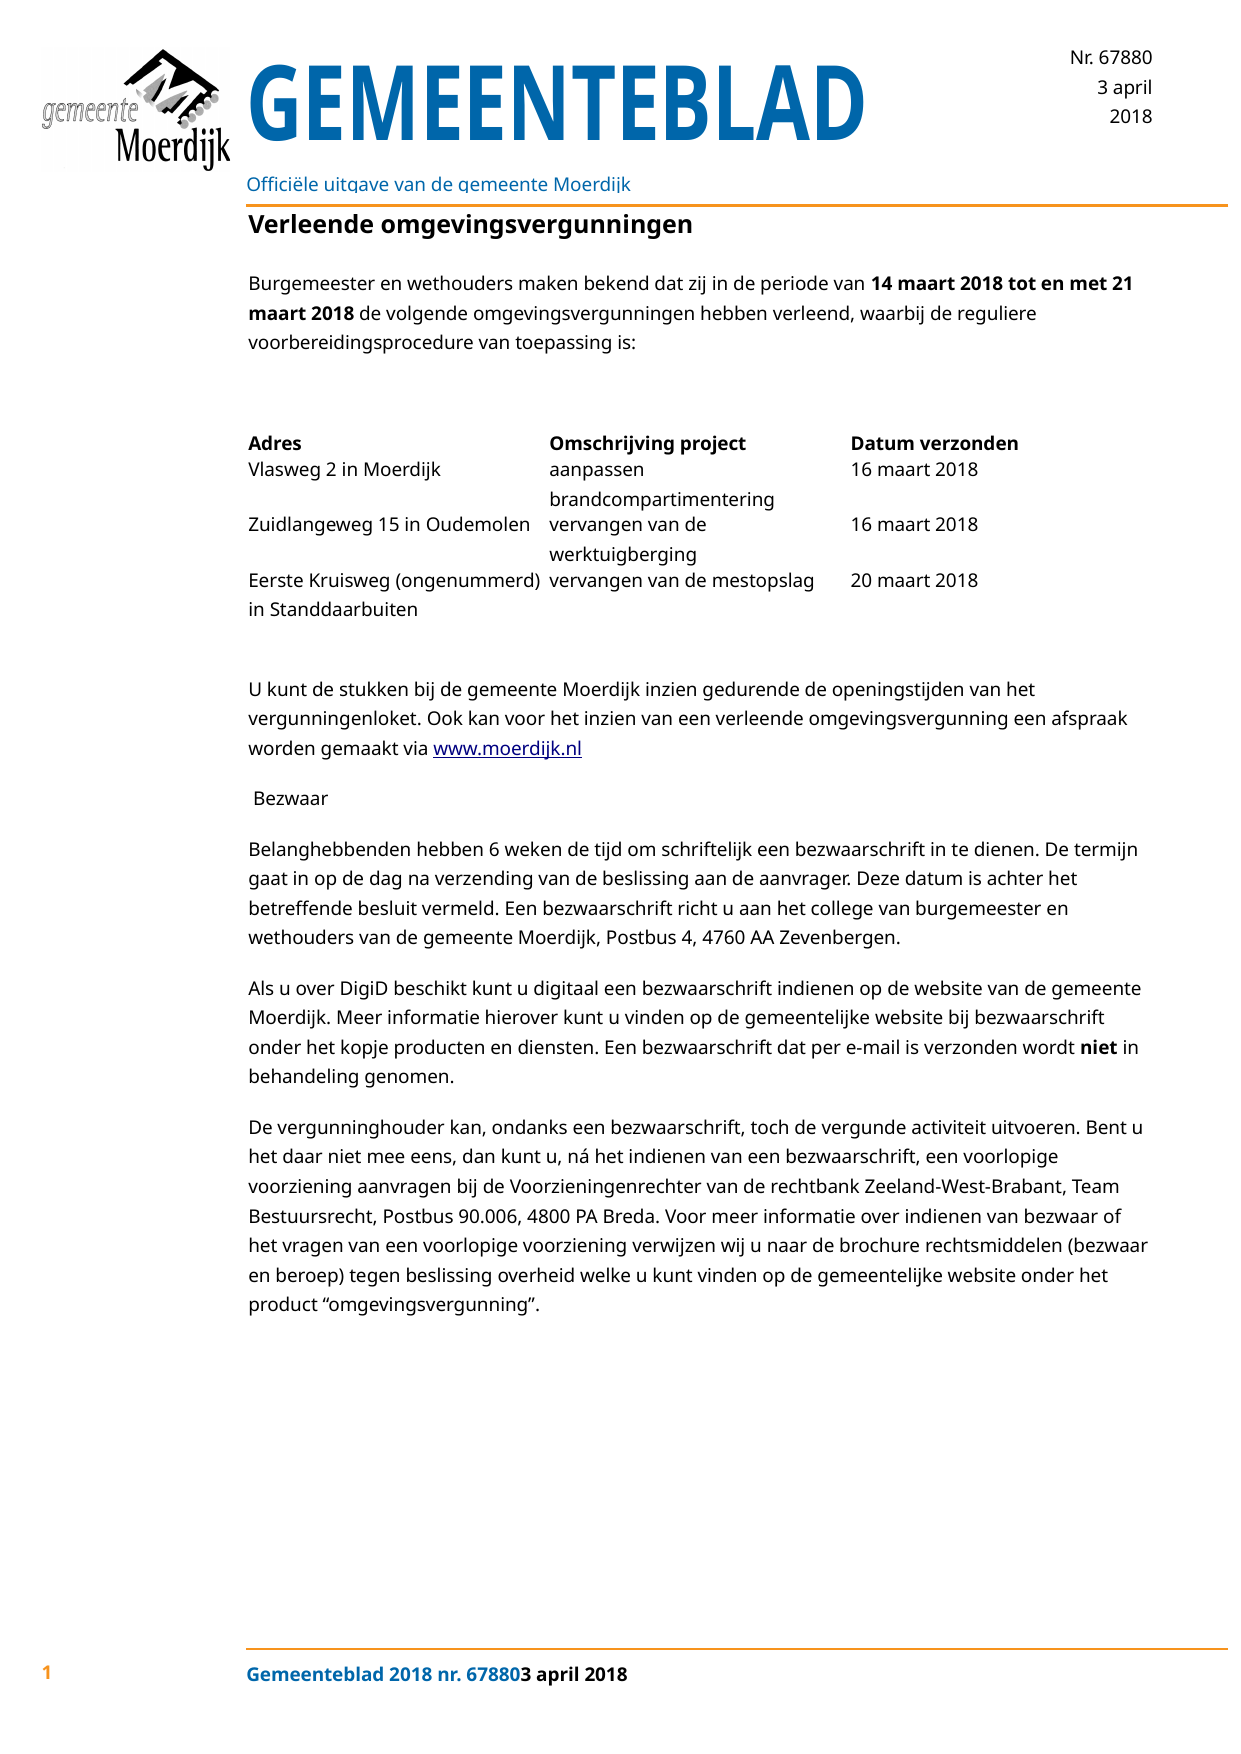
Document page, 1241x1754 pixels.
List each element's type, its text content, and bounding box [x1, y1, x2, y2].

text Als u over DigiD beschikt kunt u digitaal een bezwaarschrift indienen op de website van de gemeente Moerdijk. Meer informatie hierover kunt u vinden op de gemeentelijke website bij bezwaarschrift onder het kopje producten en diensten. Een bezwaarschrift dat per e-mail is verzonden wordt niet in behandeling genomen. [248, 975, 1152, 1089]
table_cell vervangen van de mestopslag [549, 567, 850, 622]
table_cell Vlasweg 2 in Moerdijk [248, 456, 549, 511]
text Burgemeester en wethouders maken bekend dat zij in de periode van 14 maart 2018 tot en met 21 maart 2018 de volgende omgevingsvergunningen hebben verleend, waarbij de reguliere voorbereidingsprocedure van toepassing is: [248, 270, 1152, 355]
table_cell 20 maart 2018 [850, 567, 1152, 622]
table_cell 16 maart 2018 [850, 456, 1152, 511]
table_header Omschrijving project [549, 430, 850, 456]
text U kunt de stukken bij de gemeente Moerdijk inzien gedurende de openingstijden van het vergunningenloket. Ook kan voor het inzien van een verleende omgevingsvergunning een afspraak worden gemaakt via www.moerdijk.nl [248, 676, 1152, 761]
text Bezwaar [248, 785, 1152, 811]
table_cell Eerste Kruisweg (ongenummerd) in Standdaarbuiten [248, 567, 549, 622]
table_cell 16 maart 2018 [850, 511, 1152, 567]
table_cell Zuidlangeweg 15 in Oudemolen [248, 511, 549, 567]
text De vergunninghouder kan, ondanks een bezwaarschrift, toch de vergunde activiteit uitvoeren. Bent u het daar niet mee eens, dan kunt u, ná het indienen van een bezwaarschrift, een voorlopige voorziening aanvragen bij de Voorzieningenrechter van de rechtbank Zeeland-West-Brabant, Team Bestuursrecht, Postbus 90.006, 4800 PA Breda. Voor meer informatie over indienen van bezwaar of het vragen van een voorlopige voorziening verwijzen wij u naar de brochure rechtsmiddelen (bezwaar en beroep) tegen beslissing overheid welke u kunt vinden op de gemeentelijke website onder het product “omgevingsvergunning”. [248, 1114, 1152, 1317]
text Verleende omgevingsvergunningen [248, 207, 1152, 241]
picture [41, 47, 231, 172]
table_cell aanpassen brandcompartimentering [549, 456, 850, 511]
table_header Datum verzonden [850, 430, 1152, 456]
text Belanghebbenden hebben 6 weken de tijd om schriftelijk een bezwaarschrift in te dienen. De termijn gaat in op de dag na verzending van de beslissing aan de aanvrager. Deze datum is achter het betreffende besluit vermeld. Een bezwaarschrift richt u aan het college van burgemeester en wethouders van de gemeente Moerdijk, Postbus 4, 4760 AA Zevenbergen. [248, 836, 1152, 950]
table_cell vervangen van de werktuigberging [549, 511, 850, 567]
table_header Adres [248, 430, 549, 456]
